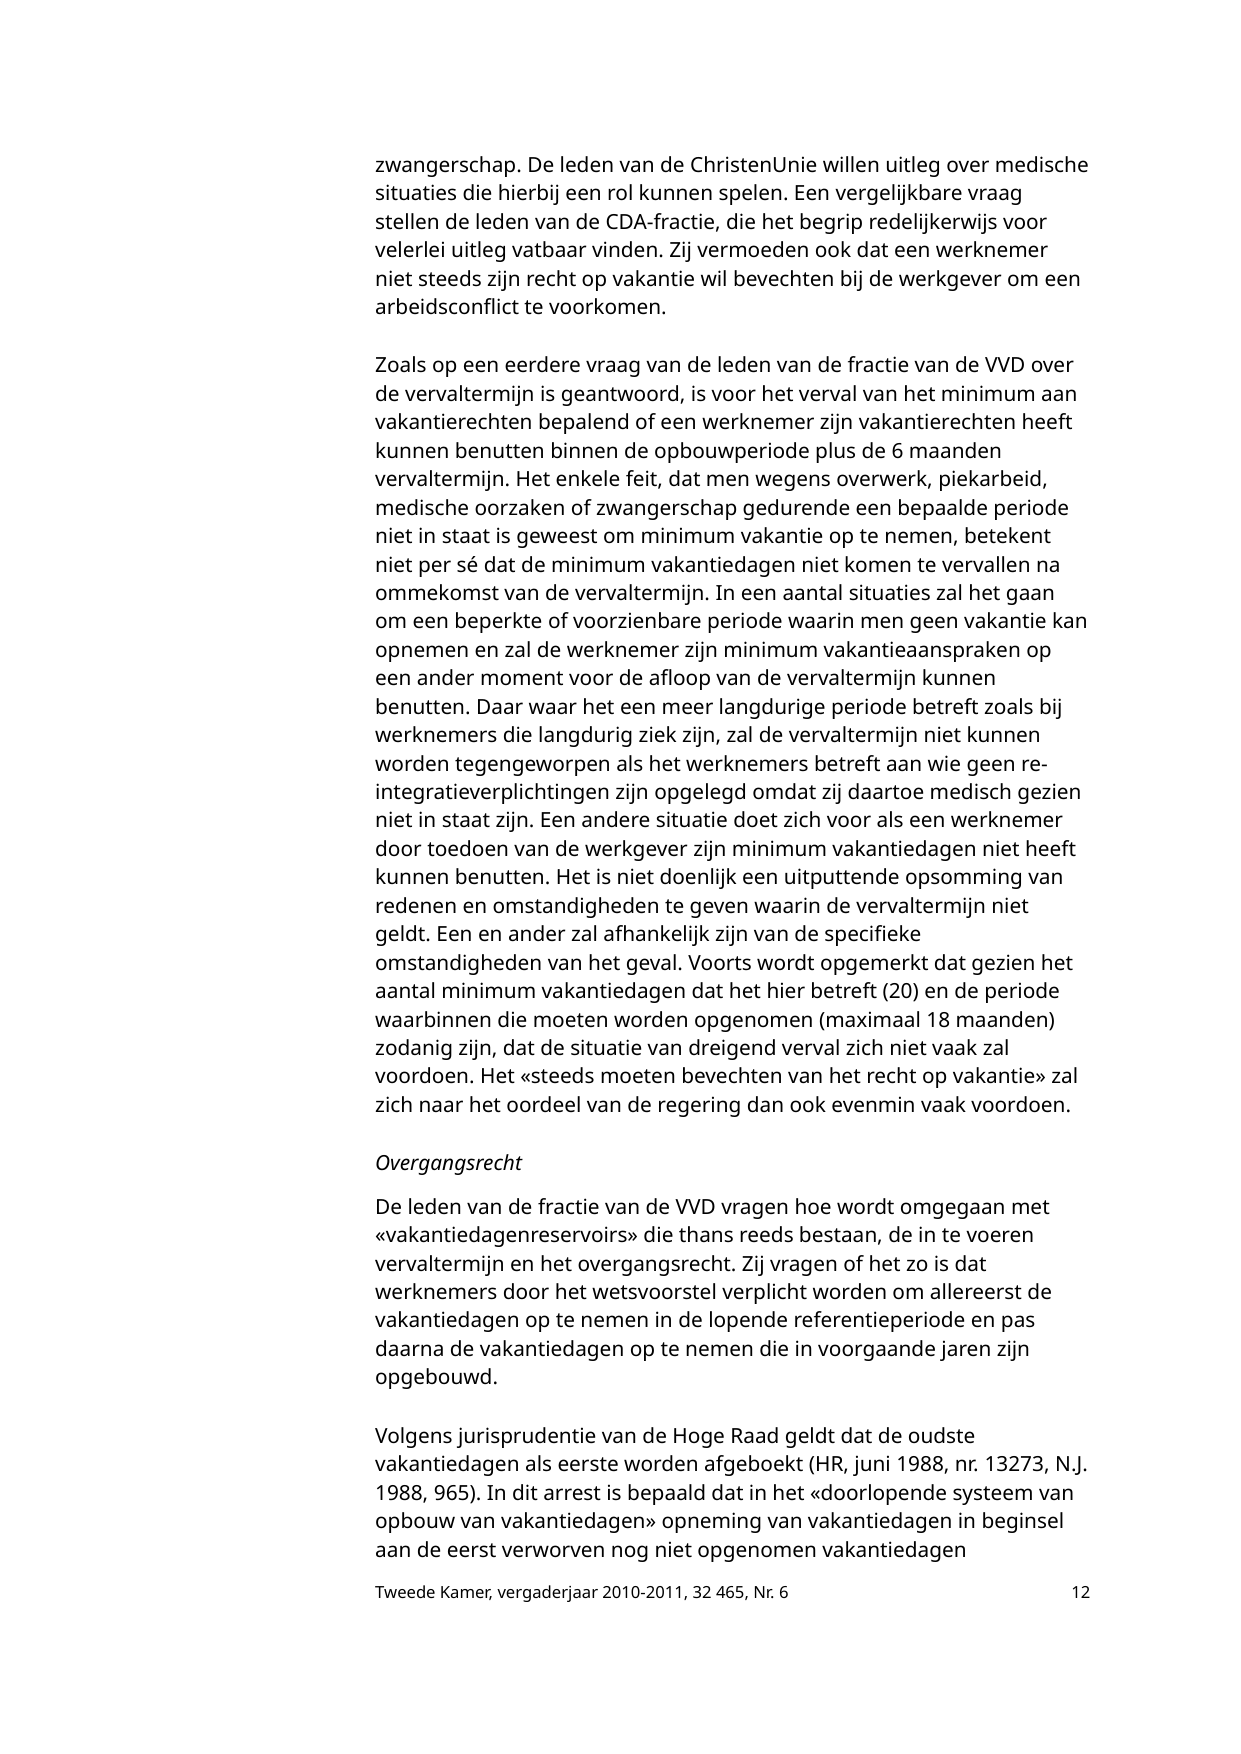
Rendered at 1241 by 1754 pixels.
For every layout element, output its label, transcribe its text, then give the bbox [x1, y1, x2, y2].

text zwangerschap. De leden van de ChristenUnie willen uitleg over medische situaties die hierbij een rol kunnen spelen. Een vergelijkbare vraag stellen de leden van de CDA-fractie, die het begrip redelijkerwijs voor velerlei uitleg vatbaar vinden. Zij vermoeden ook dat een werknemer niet steeds zijn recht op vakantie wil bevechten bij de werkgever om een arbeidsconflict te voorkomen. [375, 150, 1090, 321]
text De leden van de fractie van de VVD vragen hoe wordt omgegaan met «vakantiedagenreservoirs» die thans reeds bestaan, de in te voeren vervaltermijn en het overgangsrecht. Zij vragen of het zo is dat werknemers door het wetsvoorstel verplicht worden om allereerst de vakantiedagen op te nemen in de lopende referentieperiode en pas daarna de vakantiedagen op te nemen die in voorgaande jaren zijn opgebouwd. [375, 1192, 1090, 1391]
text Overgangsrecht [375, 1148, 1090, 1177]
text Volgens jurisprudentie van de Hoge Raad geldt dat de oudste vakantiedagen als eerste worden afgeboekt (HR, juni 1988, nr. 13273, N.J. 1988, 965). In dit arrest is bepaald dat in het «doorlopende systeem van opbouw van vakantiedagen» opneming van vakantiedagen in beginsel aan de eerst verworven nog niet opgenomen vakantiedagen [375, 1421, 1090, 1563]
text Zoals op een eerdere vraag van de leden van de fractie van de VVD over de vervaltermijn is geantwoord, is voor het verval van het minimum aan vakantierechten bepalend of een werknemer zijn vakantierechten heeft kunnen benutten binnen de opbouwperiode plus de 6 maanden vervaltermijn. Het enkele feit, dat men wegens overwerk, piekarbeid, medische oorzaken of zwangerschap gedurende een bepaalde periode niet in staat is geweest om minimum vakantie op te nemen, betekent niet per sé dat de minimum vakantiedagen niet komen te vervallen na ommekomst van de vervaltermijn. In een aantal situaties zal het gaan om een beperkte of voorzienbare periode waarin men geen vakantie kan opnemen en zal de werknemer zijn minimum vakantieaanspraken op een ander moment voor de afloop van de vervaltermijn kunnen benutten. Daar waar het een meer langdurige periode betreft zoals bij werknemers die langdurig ziek zijn, zal de vervaltermijn niet kunnen worden tegengeworpen als het werknemers betreft aan wie geen re-integratieverplichtingen zijn opgelegd omdat zij daartoe medisch gezien niet in staat zijn. Een andere situatie doet zich voor als een werknemer door toedoen van de werkgever zijn minimum vakantiedagen niet heeft kunnen benutten. Het is niet doenlijk een uitputtende opsomming van redenen en omstandigheden te geven waarin de vervaltermijn niet geldt. Een en ander zal afhankelijk zijn van de specifieke omstandigheden van het geval. Voorts wordt opgemerkt dat gezien het aantal minimum vakantiedagen dat het hier betreft (20) en de periode waarbinnen die moeten worden opgenomen (maximaal 18 maanden) zodanig zijn, dat de situatie van dreigend verval zich niet vaak zal voordoen. Het «steeds moeten bevechten van het recht op vakantie» zal zich naar het oordeel van de regering dan ook evenmin vaak voordoen. [375, 351, 1090, 1118]
